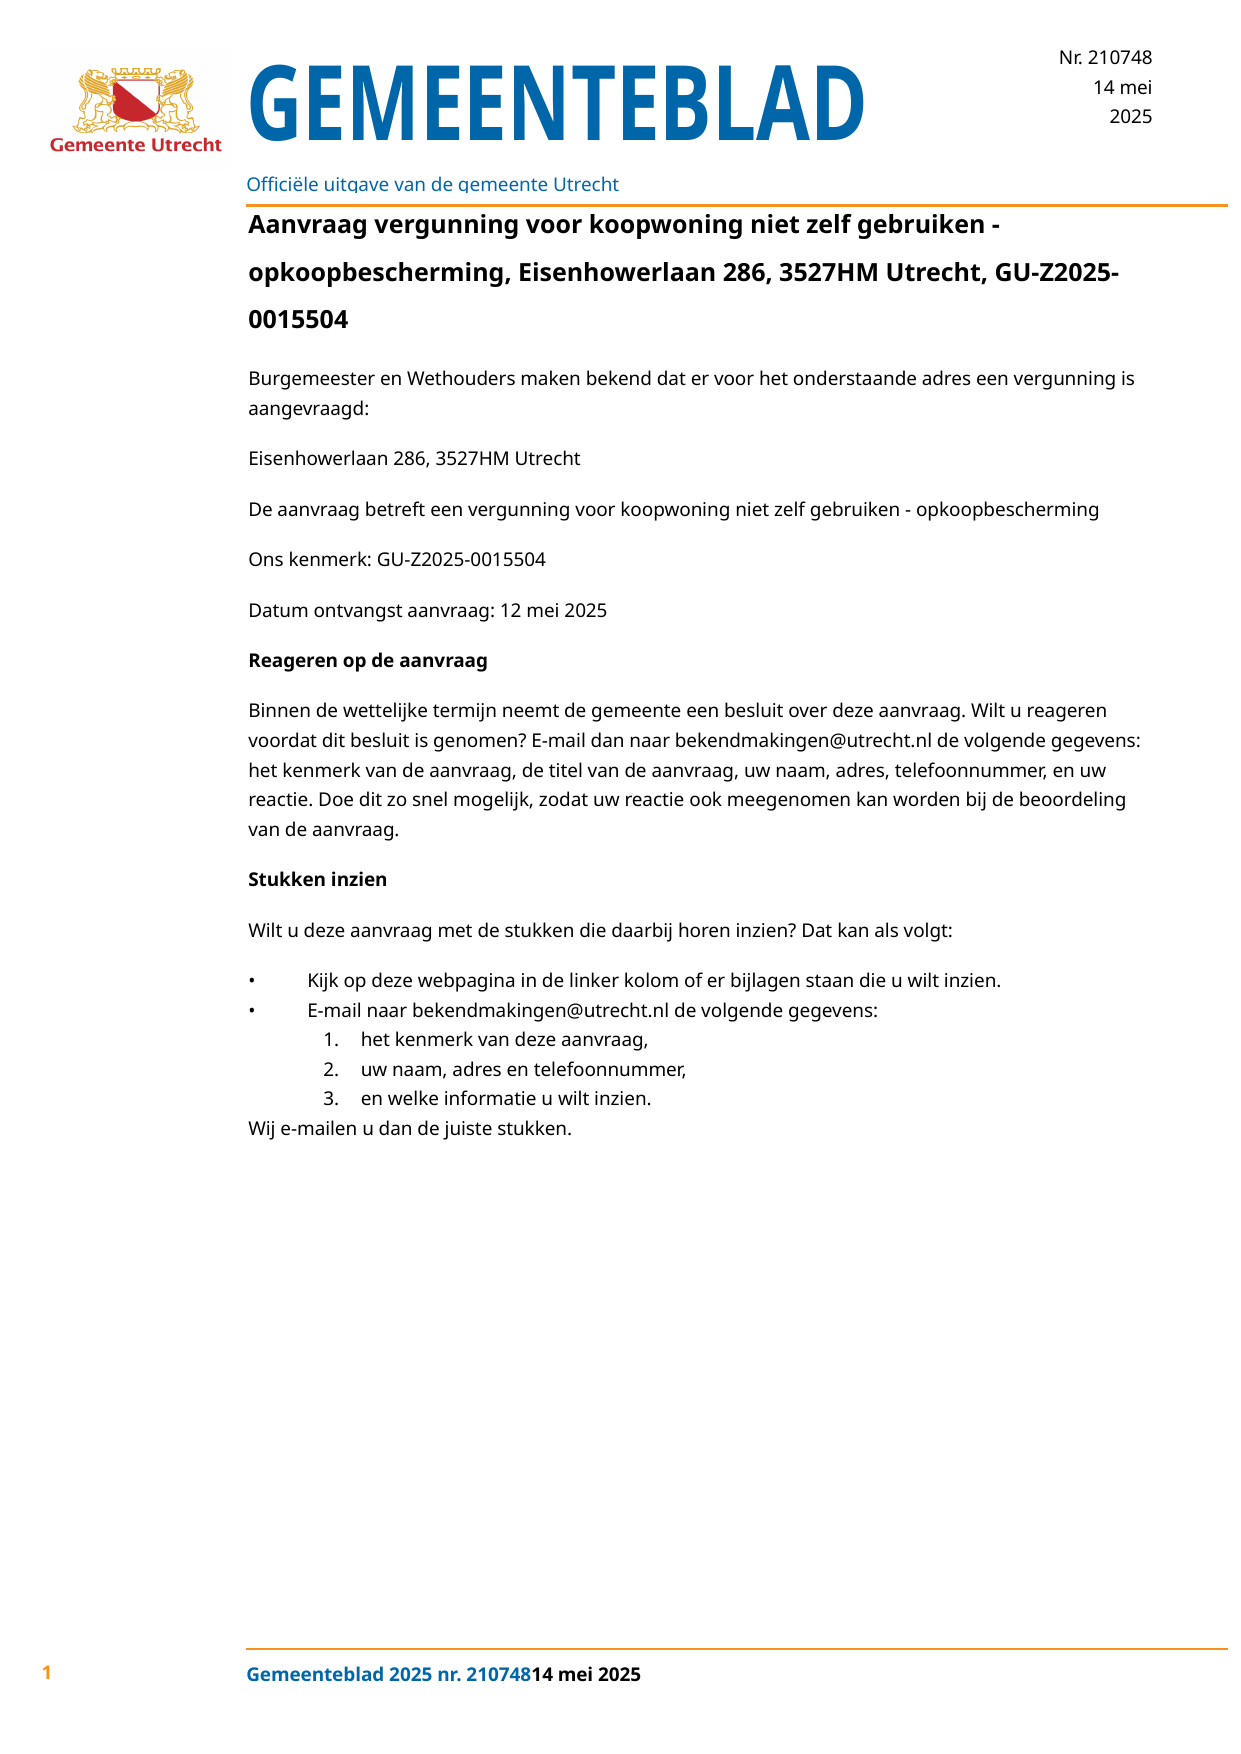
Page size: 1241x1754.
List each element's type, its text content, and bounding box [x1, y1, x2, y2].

text Datum ontvangst aanvraag: 12 mei 2025 [248, 597, 1152, 622]
text Aanvraag vergunning voor koopwoning niet zelf gebruiken - opkoopbescherming, Eisenhowerlaan 286, 3527HM Utrecht, GU-Z2025-0015504 [248, 207, 1152, 336]
picture [41, 47, 231, 172]
text Eisenhowerlaan 286, 3527HM Utrecht [248, 446, 1152, 471]
list Kijk op deze webpagina in de linker kolom of er bijlagen staan die u wilt inzien. [248, 967, 1152, 993]
text Reageren op de aanvraag [248, 647, 1152, 673]
list uw naam, adres en telefoonnummer, [323, 1056, 1152, 1082]
list E-mail naar bekendmakingen@utrecht.nl de volgende gegevens: [248, 997, 1152, 1022]
text Stukken inzien [248, 866, 1152, 892]
text Ons kenmerk: GU-Z2025-0015504 [248, 546, 1152, 572]
text Binnen de wettelijke termijn neemt de gemeente een besluit over deze aanvraag. Wilt u reageren voordat dit besluit is genomen? E-mail dan naar bekendmakingen@utrecht.nl de volgende gegevens: het kenmerk van de aanvraag, de titel van de aanvraag, uw naam, adres, telefoonnummer, en uw reactie. Doe dit zo snel mogelijk, zodat uw reactie ook meegenomen kan worden bij de beoordeling van de aanvraag. [248, 698, 1152, 842]
text Burgemeester en Wethouders maken bekend dat er voor het onderstaande adres een vergunning is aangevraagd: [248, 366, 1152, 421]
text Wilt u deze aanvraag met de stukken die daarbij horen inzien? Dat kan als volgt: [248, 917, 1152, 942]
list en welke informatie u wilt inzien. [323, 1086, 1152, 1111]
text Wij e-mailen u dan de juiste stukken. [248, 1115, 1152, 1141]
text De aanvraag betreft een vergunning voor koopwoning niet zelf gebruiken - opkoopbescherming [248, 496, 1152, 522]
list het kenmerk van deze aanvraag, [323, 1026, 1152, 1052]
